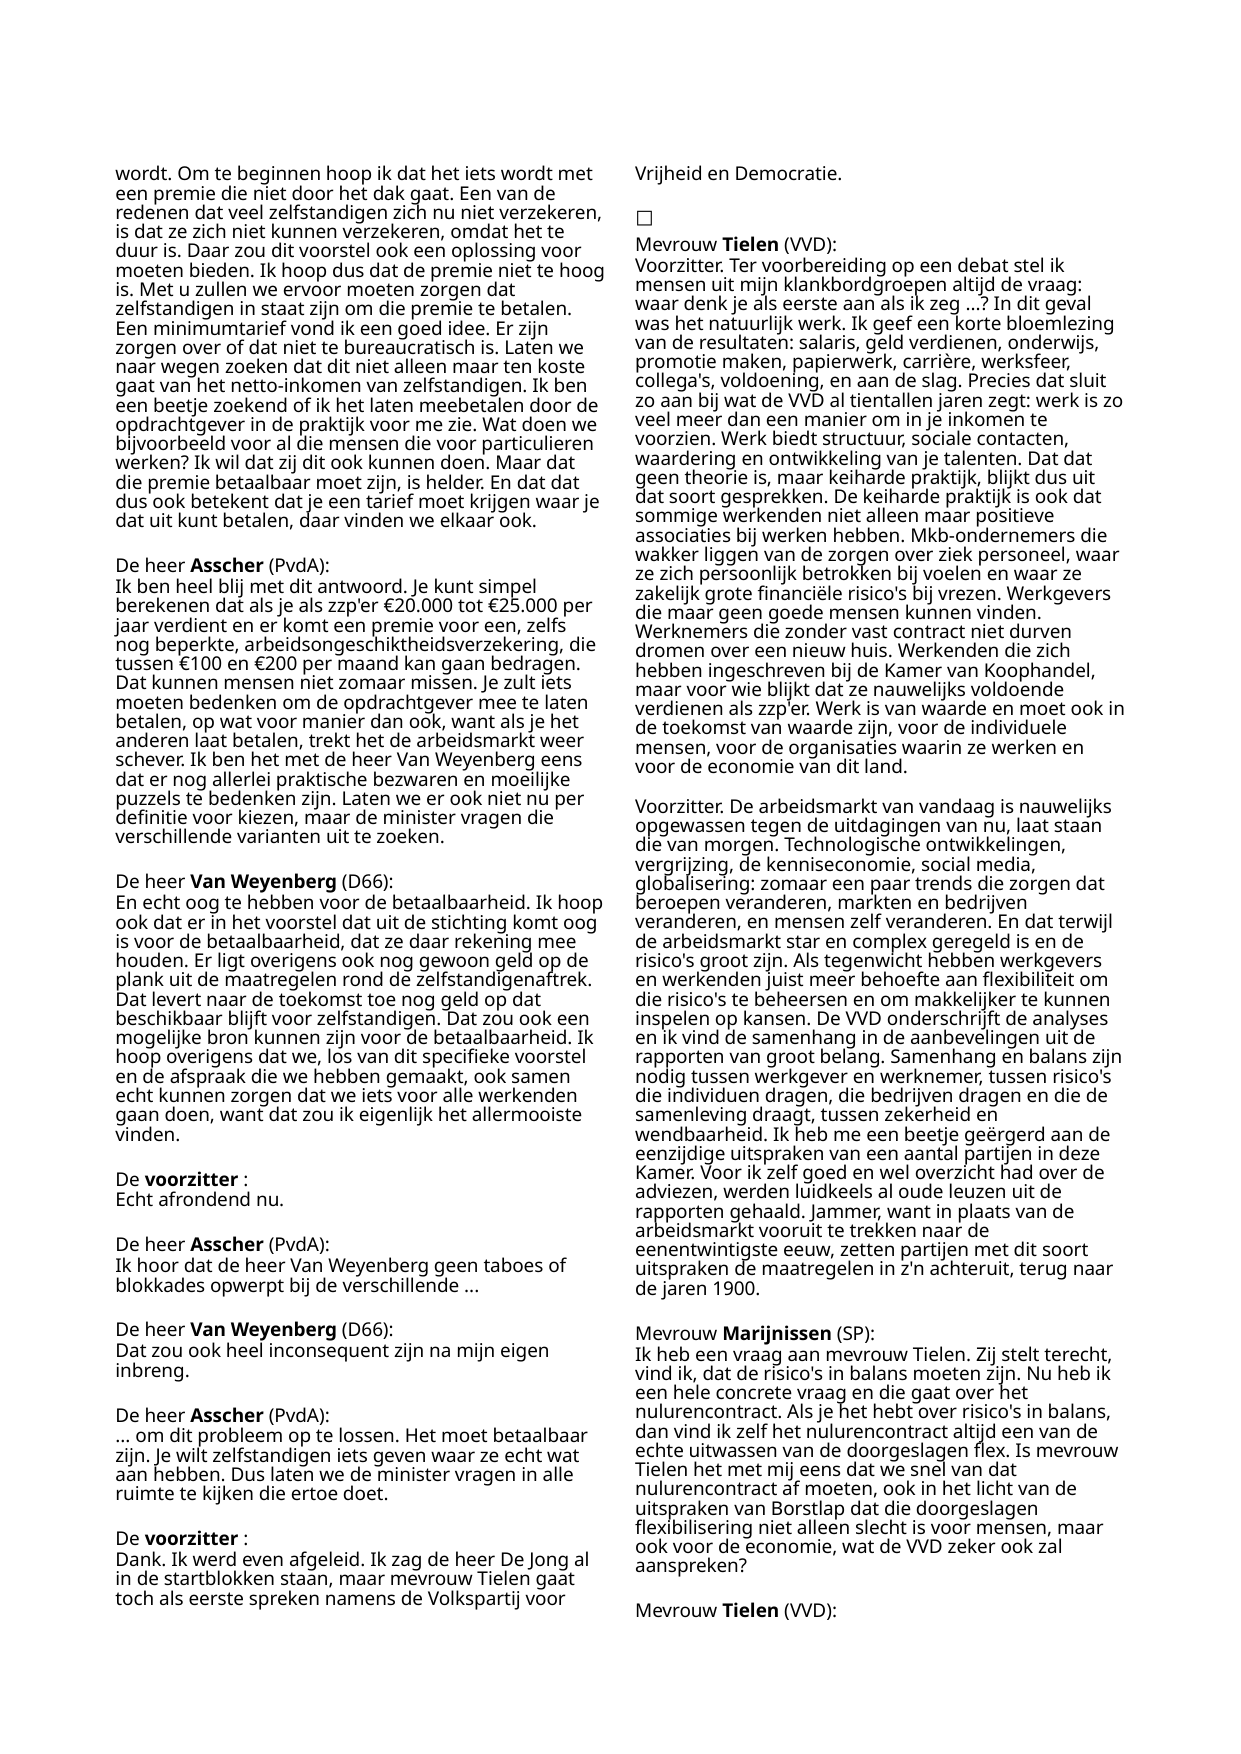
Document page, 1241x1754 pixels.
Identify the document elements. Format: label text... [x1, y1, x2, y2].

text Voorzitter. Ter voorbereiding op een debat stel ik mensen uit mijn klankbordgroepen altijd de vraag: waar denk je als eerste aan als ik zeg ...? In dit geval was het natuurlijk werk. Ik geef een korte bloemlezing van de resultaten: salaris, geld verdienen, onderwijs, promotie maken, papierwerk, carrière, werksfeer, collega's, voldoening, en aan de slag. Precies dat sluit zo aan bij wat de VVD al tientallen jaren zegt: werk is zo veel meer dan een manier om in je inkomen te voorzien. Werk biedt structuur, sociale contacten, waardering en ontwikkeling van je talenten. Dat dat geen theorie is, maar keiharde praktijk, blijkt dus uit dat soort gesprekken. De keiharde praktijk is ook dat sommige werkenden niet alleen maar positieve associaties bij werken hebben. Mkb-ondernemers die wakker liggen van de zorgen over ziek personeel, waar ze zich persoonlijk betrokken bij voelen en waar ze zakelijk grote financiële risico's bij vrezen. Werkgevers die maar geen goede mensen kunnen vinden. Werknemers die zonder vast contract niet durven dromen over een nieuw huis. Werkenden die zich hebben ingeschreven bij de Kamer van Koophandel, maar voor wie blijkt dat ze nauwelijks voldoende verdienen als zzp'er. Werk is van waarde en moet ook in de toekomst van waarde zijn, voor de individuele mensen, voor de organisaties waarin ze werken en voor de economie van dit land. [635, 257, 1125, 777]
text Ik hoor dat de heer Van Weyenberg geen taboes of blokkades opwerpt bij de verschillende ... [115, 1257, 605, 1296]
text Mevrouw Tielen (VVD): [635, 1598, 1125, 1623]
text wordt. Om te beginnen hoop ik dat het iets wordt met een premie die niet door het dak gaat. Een van de redenen dat veel zelfstandigen zich nu niet verzekeren, is dat ze zich niet kunnen verzekeren, omdat het te duur is. Daar zou dit voorstel ook een oplossing voor moeten bieden. Ik hoop dus dat de premie niet te hoog is. Met u zullen we ervoor moeten zorgen dat zelfstandigen in staat zijn om die premie te betalen. Een minimumtarief vond ik een goed idee. Er zijn zorgen over of dat niet te bureaucratisch is. Laten we naar wegen zoeken dat dit niet alleen maar ten koste gaat van het netto-inkomen van zelfstandigen. Ik ben een beetje zoekend of ik het laten meebetalen door de opdrachtgever in de praktijk voor me zie. Wat doen we bijvoorbeeld voor al die mensen die voor particulieren werken? Ik wil dat zij dit ook kunnen doen. Maar dat die premie betaalbaar moet zijn, is helder. En dat dat dus ook betekent dat je een tarief moet krijgen waar je dat uit kunt betalen, daar vinden we elkaar ook. [115, 165, 605, 531]
text Ik ben heel blij met dit antwoord. Je kunt simpel berekenen dat als je als zzp'er €20.000 tot €25.000 per jaar verdient en er komt een premie voor een, zelfs nog beperkte, arbeidsongeschiktheidsverzekering, die tussen €100 en €200 per maand kan gaan bedragen. Dat kunnen mensen niet zomaar missen. Je zult iets moeten bedenken om de opdrachtgever mee te laten betalen, op wat voor manier dan ook, want als je het anderen laat betalen, trekt het de arbeidsmarkt weer schever. Ik ben het met de heer Van Weyenberg eens dat er nog allerlei praktische bezwaren en moeilijke puzzels te bedenken zijn. Laten we er ook niet nu per definitie voor kiezen, maar de minister vragen die verschillende varianten uit te zoeken. [115, 578, 605, 848]
text Echt afrondend nu. [115, 1191, 605, 1211]
text ... om dit probleem op te lossen. Het moet betaalbaar zijn. Je wilt zelfstandigen iets geven waar ze echt wat aan hebben. Dus laten we de minister vragen in alle ruimte te kijken die ertoe doet. [115, 1427, 605, 1504]
text De voorzitter : [115, 1525, 605, 1551]
text De heer Asscher (PvdA): [115, 1232, 605, 1257]
text De heer Van Weyenberg (D66): [115, 1317, 605, 1342]
text De voorzitter : [115, 1166, 605, 1191]
text Ik heb een vraag aan mevrouw Tielen. Zij stelt terecht, vind ik, dat de risico's in balans moeten zijn. Nu heb ik een hele concrete vraag en die gaat over het nulurencontract. Als je het hebt over risico's in balans, dan vind ik zelf het nulurencontract altijd een van de echte uitwassen van de doorgeslagen flex. Is mevrouw Tielen het met mij eens dat we snel van dat nulurencontract af moeten, ook in het licht van de uitspraken van Borstlap dat die doorgeslagen flexibilisering niet alleen slecht is voor mensen, maar ook voor de economie, wat de VVD zeker ook zal aanspreken? [635, 1346, 1125, 1577]
text De heer Asscher (PvdA): [115, 552, 605, 578]
text Voorzitter. De arbeidsmarkt van vandaag is nauwelijks opgewassen tegen de uitdagingen van nu, laat staan die van morgen. Technologische ontwikkelingen, vergrijzing, de kenniseconomie, social media, globalisering: zomaar een paar trends die zorgen dat beroepen veranderen, markten en bedrijven veranderen, en mensen zelf veranderen. En dat terwijl de arbeidsmarkt star en complex geregeld is en de risico's groot zijn. Als tegenwicht hebben werkgevers en werkenden juist meer behoefte aan flexibiliteit om die risico's te beheersen en om makkelijker te kunnen inspelen op kansen. De VVD onderschrijft de analyses en ik vind de samenhang in de aanbevelingen uit de rapporten van groot belang. Samenhang en balans zijn nodig tussen werkgever en werknemer, tussen risico's die individuen dragen, die bedrijven dragen en die de samenleving draagt, tussen zekerheid en wendbaarheid. Ik heb me een beetje geërgerd aan de eenzijdige uitspraken van een aantal partijen in deze Kamer. Voor ik zelf goed en wel overzicht had over de adviezen, werden luidkeels al oude leuzen uit de rapporten gehaald. Jammer, want in plaats van de arbeidsmarkt vooruit te trekken naar de eenentwintigste eeuw, zetten partijen met dit soort uitspraken de maatregelen in z'n achteruit, terug naar de jaren 1900. [635, 798, 1125, 1299]
text En echt oog te hebben voor de betaalbaarheid. Ik hoop ook dat er in het voorstel dat uit de stichting komt oog is voor de betaalbaarheid, dat ze daar rekening mee houden. Er ligt overigens ook nog gewoon geld op de plank uit de maatregelen rond de zelfstandigenaftrek. Dat levert naar de toekomst toe nog geld op dat beschikbaar blijft voor zelfstandigen. Dat zou ook een mogelijke bron kunnen zijn voor de betaalbaarheid. Ik hoop overigens dat we, los van dit specifieke voorstel en de afspraak die we hebben gemaakt, ook samen echt kunnen zorgen dat we iets voor alle werkenden gaan doen, want dat zou ik eigenlijk het allermooiste vinden. [115, 894, 605, 1145]
text ⬜ [635, 205, 1125, 231]
text Vrijheid en Democratie. [635, 165, 1125, 184]
text De heer Van Weyenberg (D66): [115, 869, 605, 894]
text Dank. Ik werd even afgeleid. Ik zag de heer De Jong al in de startblokken staan, maar mevrouw Tielen gaat toch als eerste spreken namens de Volkspartij voor [115, 1551, 605, 1609]
text De heer Asscher (PvdA): [115, 1402, 605, 1427]
text Mevrouw Marijnissen (SP): [635, 1320, 1125, 1346]
text Dat zou ook heel inconsequent zijn na mijn eigen inbreng. [115, 1342, 605, 1381]
text Mevrouw Tielen (VVD): [635, 231, 1125, 257]
